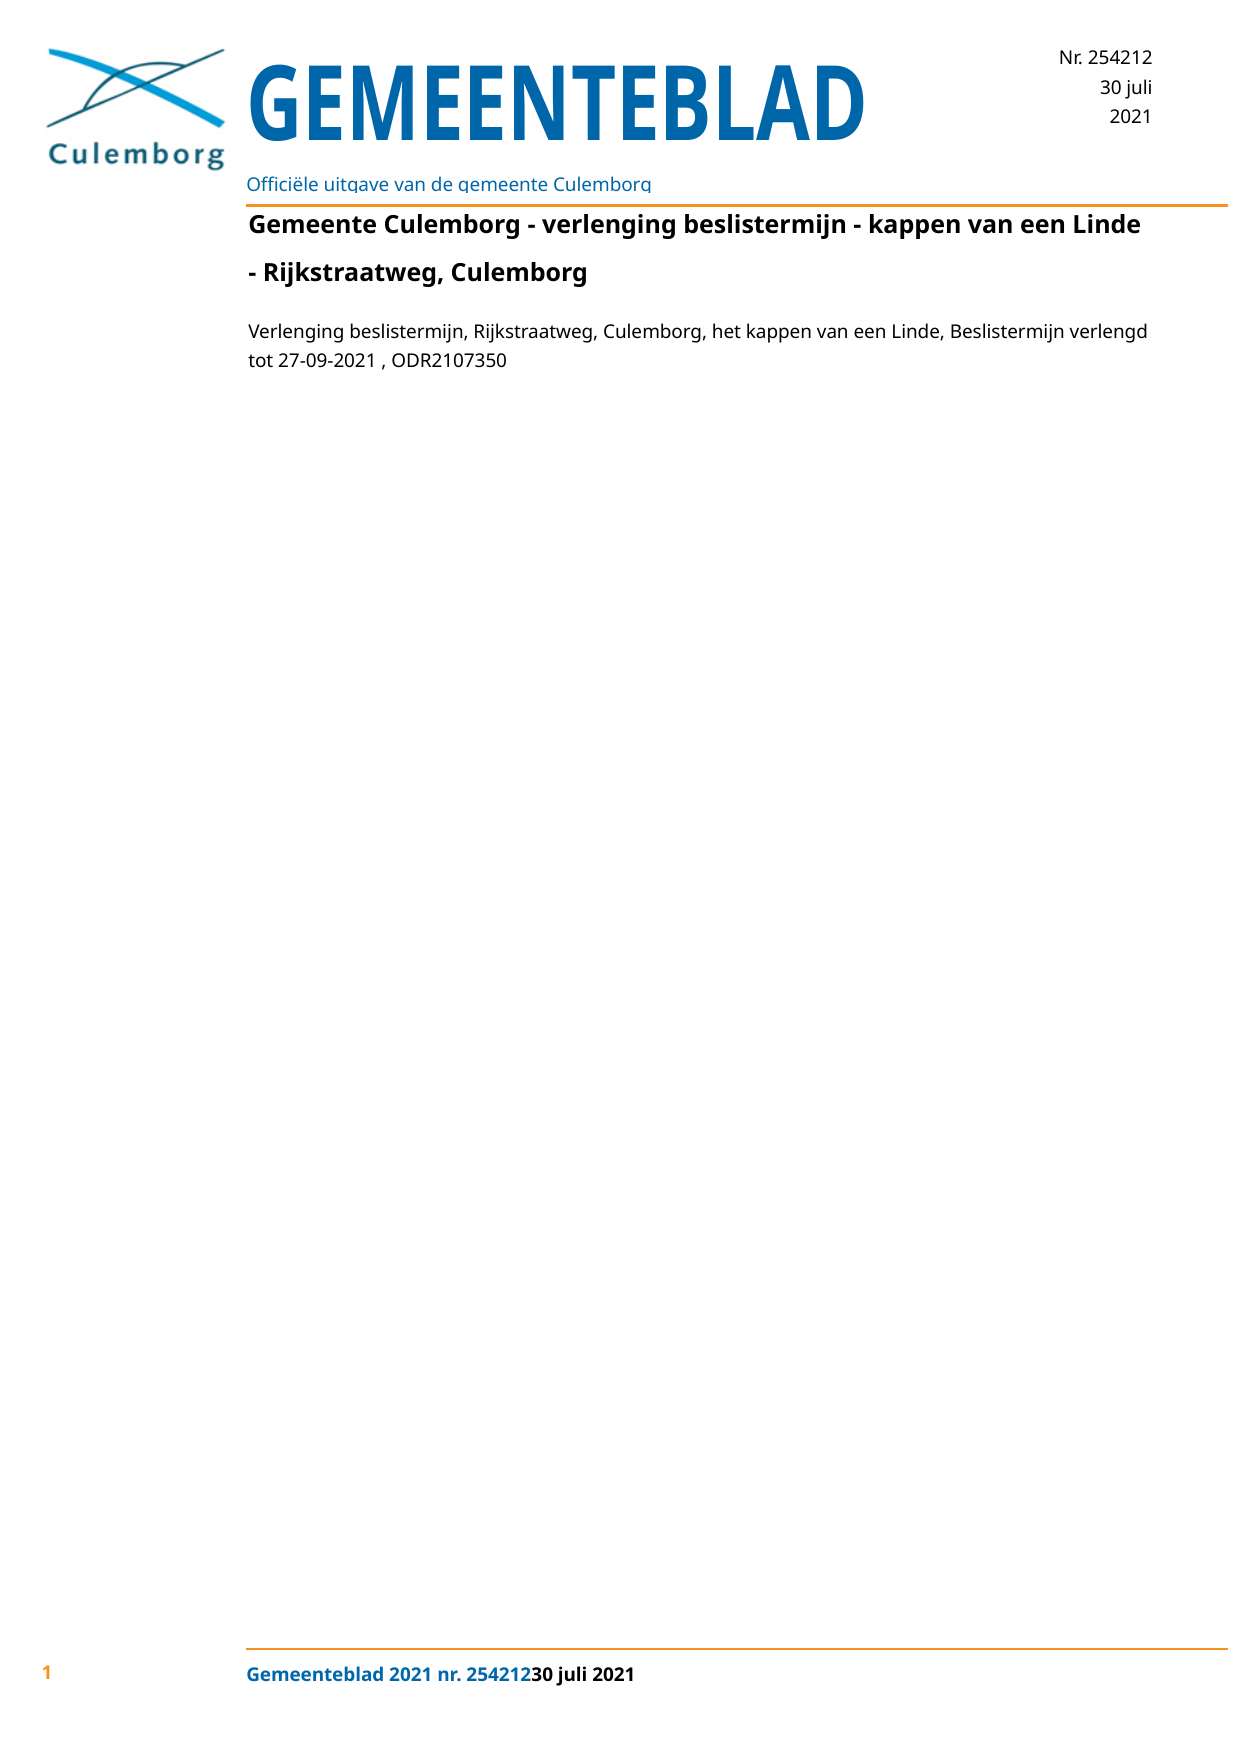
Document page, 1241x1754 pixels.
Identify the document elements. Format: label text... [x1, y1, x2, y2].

picture [41, 47, 231, 172]
text Verlenging beslistermijn, Rijkstraatweg, Culemborg, het kappen van een Linde, Beslistermijn verlengd tot 27-09-2021 , ODR2107350 [248, 318, 1152, 373]
text Gemeente Culemborg - verlenging beslistermijn - kappen van een Linde - Rijkstraatweg, Culemborg [248, 207, 1152, 288]
